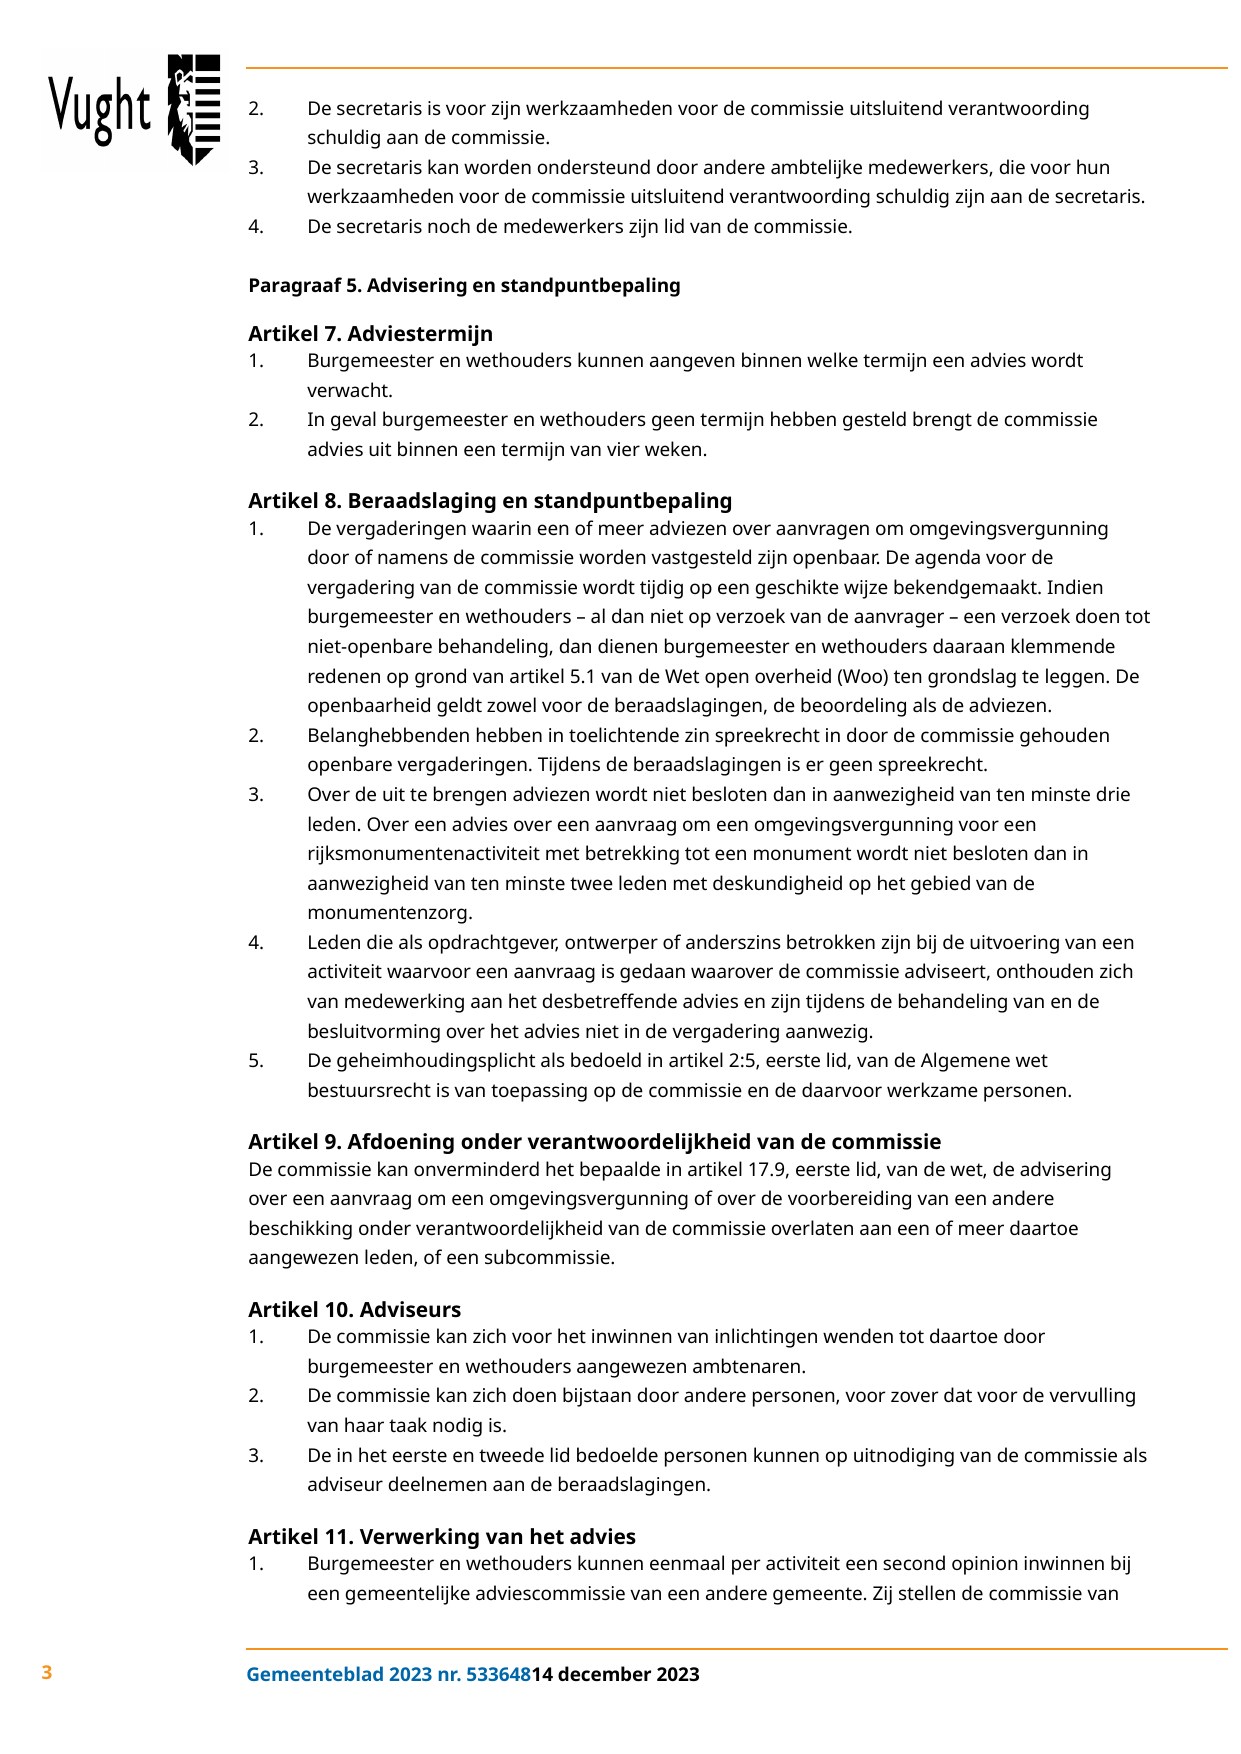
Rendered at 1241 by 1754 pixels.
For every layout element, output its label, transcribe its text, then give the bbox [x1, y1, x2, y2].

list De secretaris is voor zijn werkzaamheden voor de commissie uitsluitend verantwoording schuldig aan de commissie. [248, 95, 1152, 150]
list Burgemeester en wethouders kunnen eenmaal per activiteit een second opinion inwinnen bij een gemeentelijke adviescommissie van een andere gemeente. Zij stellen de commissie van [248, 1550, 1152, 1606]
text Paragraaf 5. Advisering en standpuntbepaling [248, 272, 1152, 298]
list Belanghebbenden hebben in toelichtende zin spreekrecht in door de commissie gehouden openbare vergaderingen. Tijdens de beraadslagingen is er geen spreekrecht. [248, 722, 1152, 777]
text Artikel 8. Beraadslaging en standpuntbepaling [248, 486, 1152, 515]
list De vergaderingen waarin een of meer adviezen over aanvragen om omgevingsvergunning door of namens de commissie worden vastgesteld zijn openbaar. De agenda voor de vergadering van de commissie wordt tijdig op een geschikte wijze bekendgemaakt. Indien burgemeester en wethouders – al dan niet op verzoek van de aanvrager – een verzoek doen tot niet-openbare behandeling, dan dienen burgemeester en wethouders daaraan klemmende redenen op grond van artikel 5.1 van de Wet open overheid (Woo) ten grondslag te leggen. De openbaarheid geldt zowel voor de beraadslagingen, de beoordeling als de adviezen. [248, 515, 1152, 718]
text Artikel 9. Afdoening onder verantwoordelijkheid van de commissie [248, 1127, 1152, 1156]
list Over de uit te brengen adviezen wordt niet besloten dan in aanwezigheid van ten minste drie leden. Over een advies over een aanvraag om een omgevingsvergunning voor een rijksmonumentenactiviteit met betrekking tot een monument wordt niet besloten dan in aanwezigheid van ten minste twee leden met deskundigheid op het gebied van de monumentenzorg. [248, 781, 1152, 925]
list Burgemeester en wethouders kunnen aangeven binnen welke termijn een advies wordt verwacht. [248, 347, 1152, 403]
text De commissie kan onverminderd het bepaalde in artikel 17.9, eerste lid, van de wet, de advisering over een aanvraag om een omgevingsvergunning of over de voorbereiding van een andere beschikking onder verantwoordelijkheid van de commissie overlaten aan een of meer daartoe aangewezen leden, of een subcommissie. [248, 1156, 1152, 1270]
list De in het eerste en tweede lid bedoelde personen kunnen op uitnodiging van de commissie als adviseur deelnemen aan de beraadslagingen. [248, 1442, 1152, 1497]
text Artikel 11. Verwerking van het advies [248, 1522, 1152, 1550]
list In geval burgemeester en wethouders geen termijn hebben gesteld brengt de commissie advies uit binnen een termijn van vier weken. [248, 406, 1152, 462]
list De commissie kan zich doen bijstaan door andere personen, voor zover dat voor de vervulling van haar taak nodig is. [248, 1383, 1152, 1438]
list De commissie kan zich voor het inwinnen van inlichtingen wenden tot daartoe door burgemeester en wethouders aangewezen ambtenaren. [248, 1323, 1152, 1379]
list De secretaris kan worden ondersteund door andere ambtelijke medewerkers, die voor hun werkzaamheden voor de commissie uitsluitend verantwoording schuldig zijn aan de secretaris. [248, 154, 1152, 209]
text Artikel 10. Adviseurs [248, 1295, 1152, 1323]
list De secretaris noch de medewerkers zijn lid van de commissie. [248, 213, 1152, 239]
picture [41, 47, 231, 172]
text Artikel 7. Adviestermijn [248, 319, 1152, 347]
list De geheimhoudingsplicht als bedoeld in artikel 2:5, eerste lid, van de Algemene wet bestuursrecht is van toepassing op de commissie en de daarvoor werkzame personen. [248, 1047, 1152, 1103]
list Leden die als opdrachtgever, ontwerper of anderszins betrokken zijn bij de uitvoering van een activiteit waarvoor een aanvraag is gedaan waarover de commissie adviseert, onthouden zich van medewerking aan het desbetreffende advies en zijn tijdens de behandeling van en de besluitvorming over het advies niet in de vergadering aanwezig. [248, 929, 1152, 1043]
